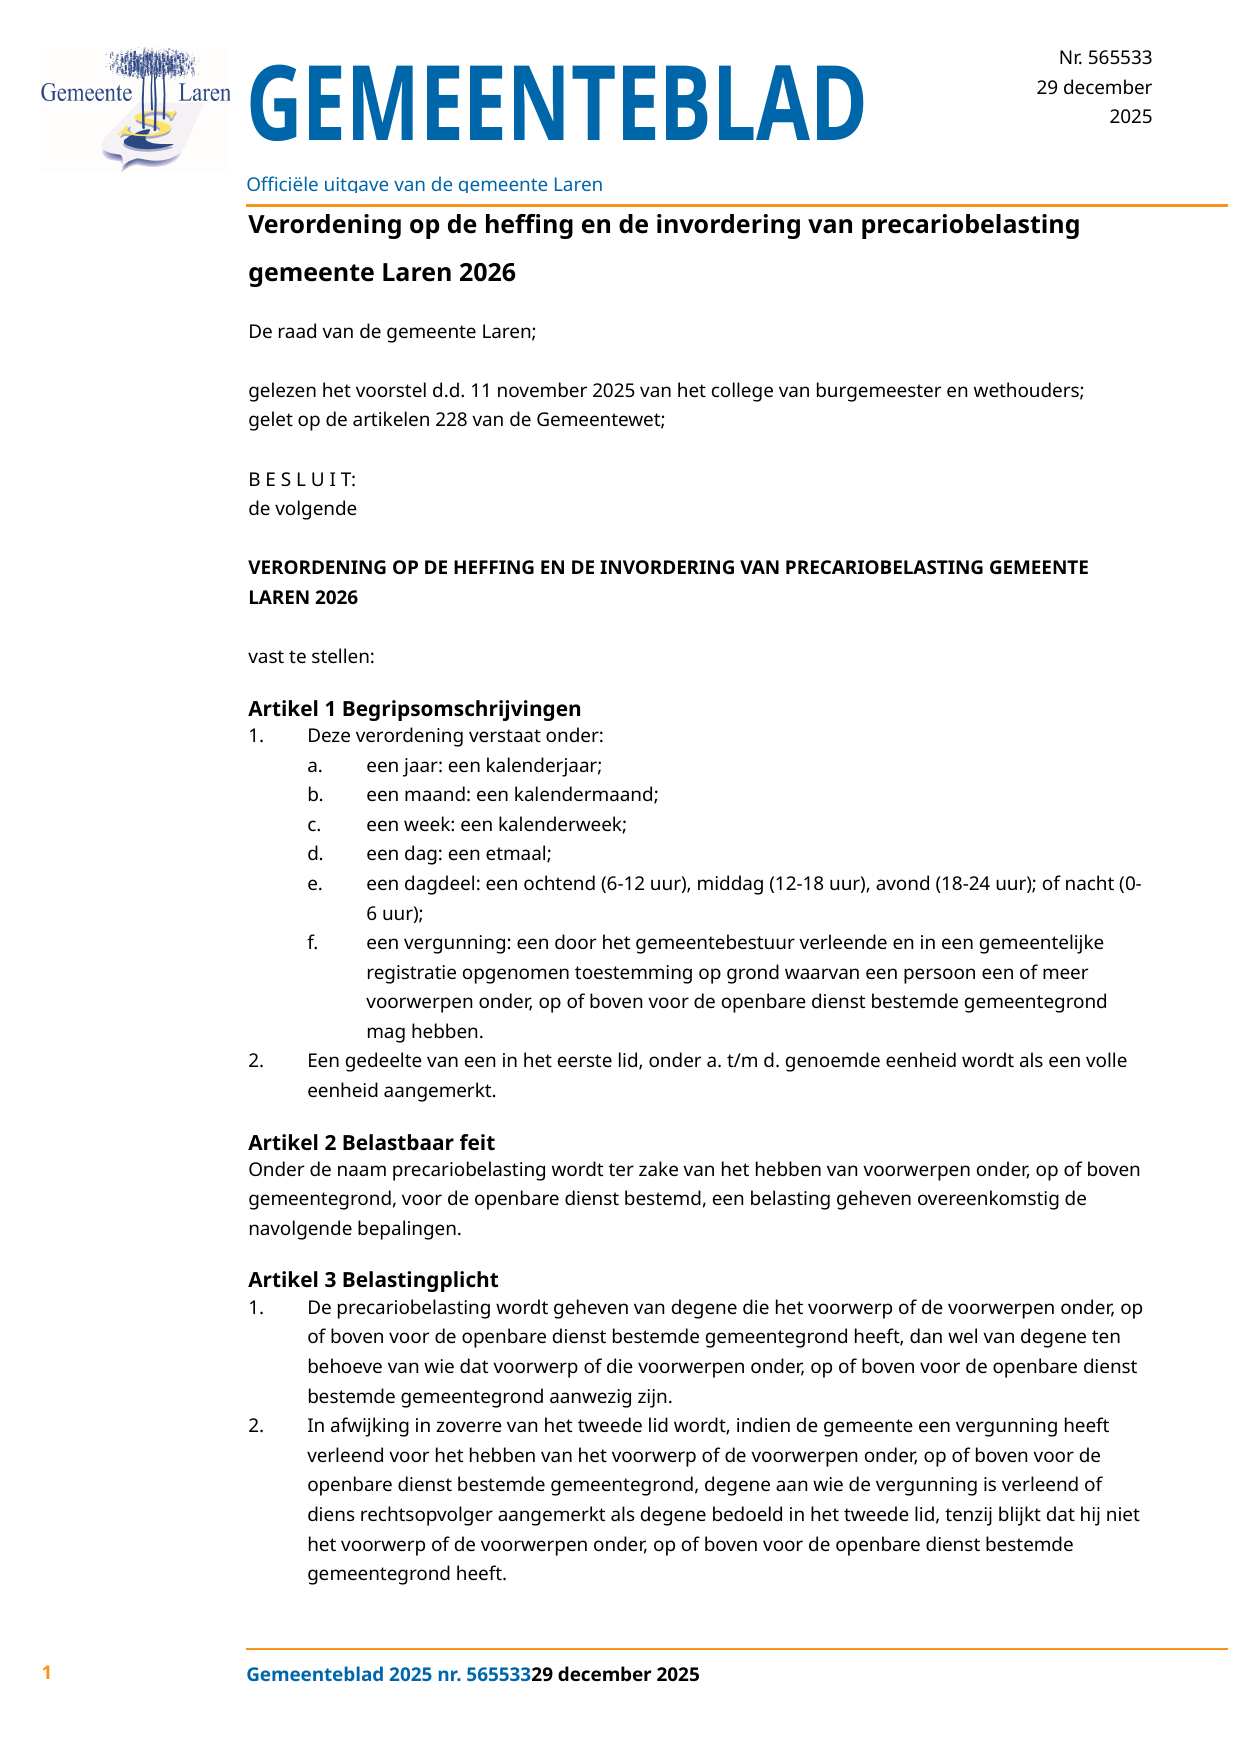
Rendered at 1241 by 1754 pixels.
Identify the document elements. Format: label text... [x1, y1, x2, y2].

list een dag: een etmaal; [307, 841, 1152, 866]
text De raad van de gemeente Laren; [248, 318, 1152, 344]
list een jaar: een kalenderjaar; [307, 752, 1152, 777]
text de volgende [248, 495, 1152, 521]
text Verordening op de heffing en de invordering van precariobelasting gemeente Laren 2026 [248, 207, 1152, 288]
list een maand: een kalendermaand; [307, 781, 1152, 807]
text Artikel 2 Belastbaar feit [248, 1128, 1152, 1156]
text Artikel 1 Begripsomschrijvingen [248, 694, 1152, 722]
list een vergunning: een door het gemeentebestuur verleende en in een gemeentelijke registratie opgenomen toestemming op grond waarvan een persoon een of meer voorwerpen onder, op of boven voor de openbare dienst bestemde gemeentegrond mag hebben. [307, 929, 1152, 1044]
list De precariobelasting wordt geheven van degene die het voorwerp of de voorwerpen onder, op of boven voor de openbare dienst bestemde gemeentegrond heeft, dan wel van degene ten behoeve van wie dat voorwerp of die voorwerpen onder, op of boven voor de openbare dienst bestemde gemeentegrond aanwezig zijn. [248, 1294, 1152, 1408]
text VERORDENING OP DE HEFFING EN DE INVORDERING VAN PRECARIOBELASTING GEMEENTE LAREN 2026 [248, 554, 1152, 610]
text vast te stellen: [248, 643, 1152, 669]
picture [41, 47, 231, 172]
list een week: een kalenderweek; [307, 811, 1152, 837]
text gelet op de artikelen 228 van de Gemeentewet; [248, 407, 1152, 432]
text Artikel 3 Belastingplicht [248, 1266, 1152, 1294]
list Een gedeelte van een in het eerste lid, onder a. t/m d. genoemde eenheid wordt als een volle eenheid aangemerkt. [248, 1048, 1152, 1103]
list een dagdeel: een ochtend (6-12 uur), middag (12-18 uur), avond (18-24 uur); of nacht (0-6 uur); [307, 870, 1152, 925]
list In afwijking in zoverre van het tweede lid wordt, indien de gemeente een vergunning heeft verleend voor het hebben van het voorwerp of de voorwerpen onder, op of boven voor de openbare dienst bestemde gemeentegrond, degene aan wie de vergunning is verleend of diens rechtsopvolger aangemerkt als degene bedoeld in het tweede lid, tenzij blijkt dat hij niet het voorwerp of de voorwerpen onder, op of boven voor de openbare dienst bestemde gemeentegrond heeft. [248, 1412, 1152, 1586]
list Deze verordening verstaat onder: [248, 722, 1152, 748]
text B E S L U I T: [248, 466, 1152, 492]
text gelezen het voorstel d.d. 11 november 2025 van het college van burgemeester en wethouders; [248, 377, 1152, 403]
text Onder de naam precariobelasting wordt ter zake van het hebben van voorwerpen onder, op of boven gemeentegrond, voor de openbare dienst bestemd, een belasting geheven overeenkomstig de navolgende bepalingen. [248, 1156, 1152, 1241]
